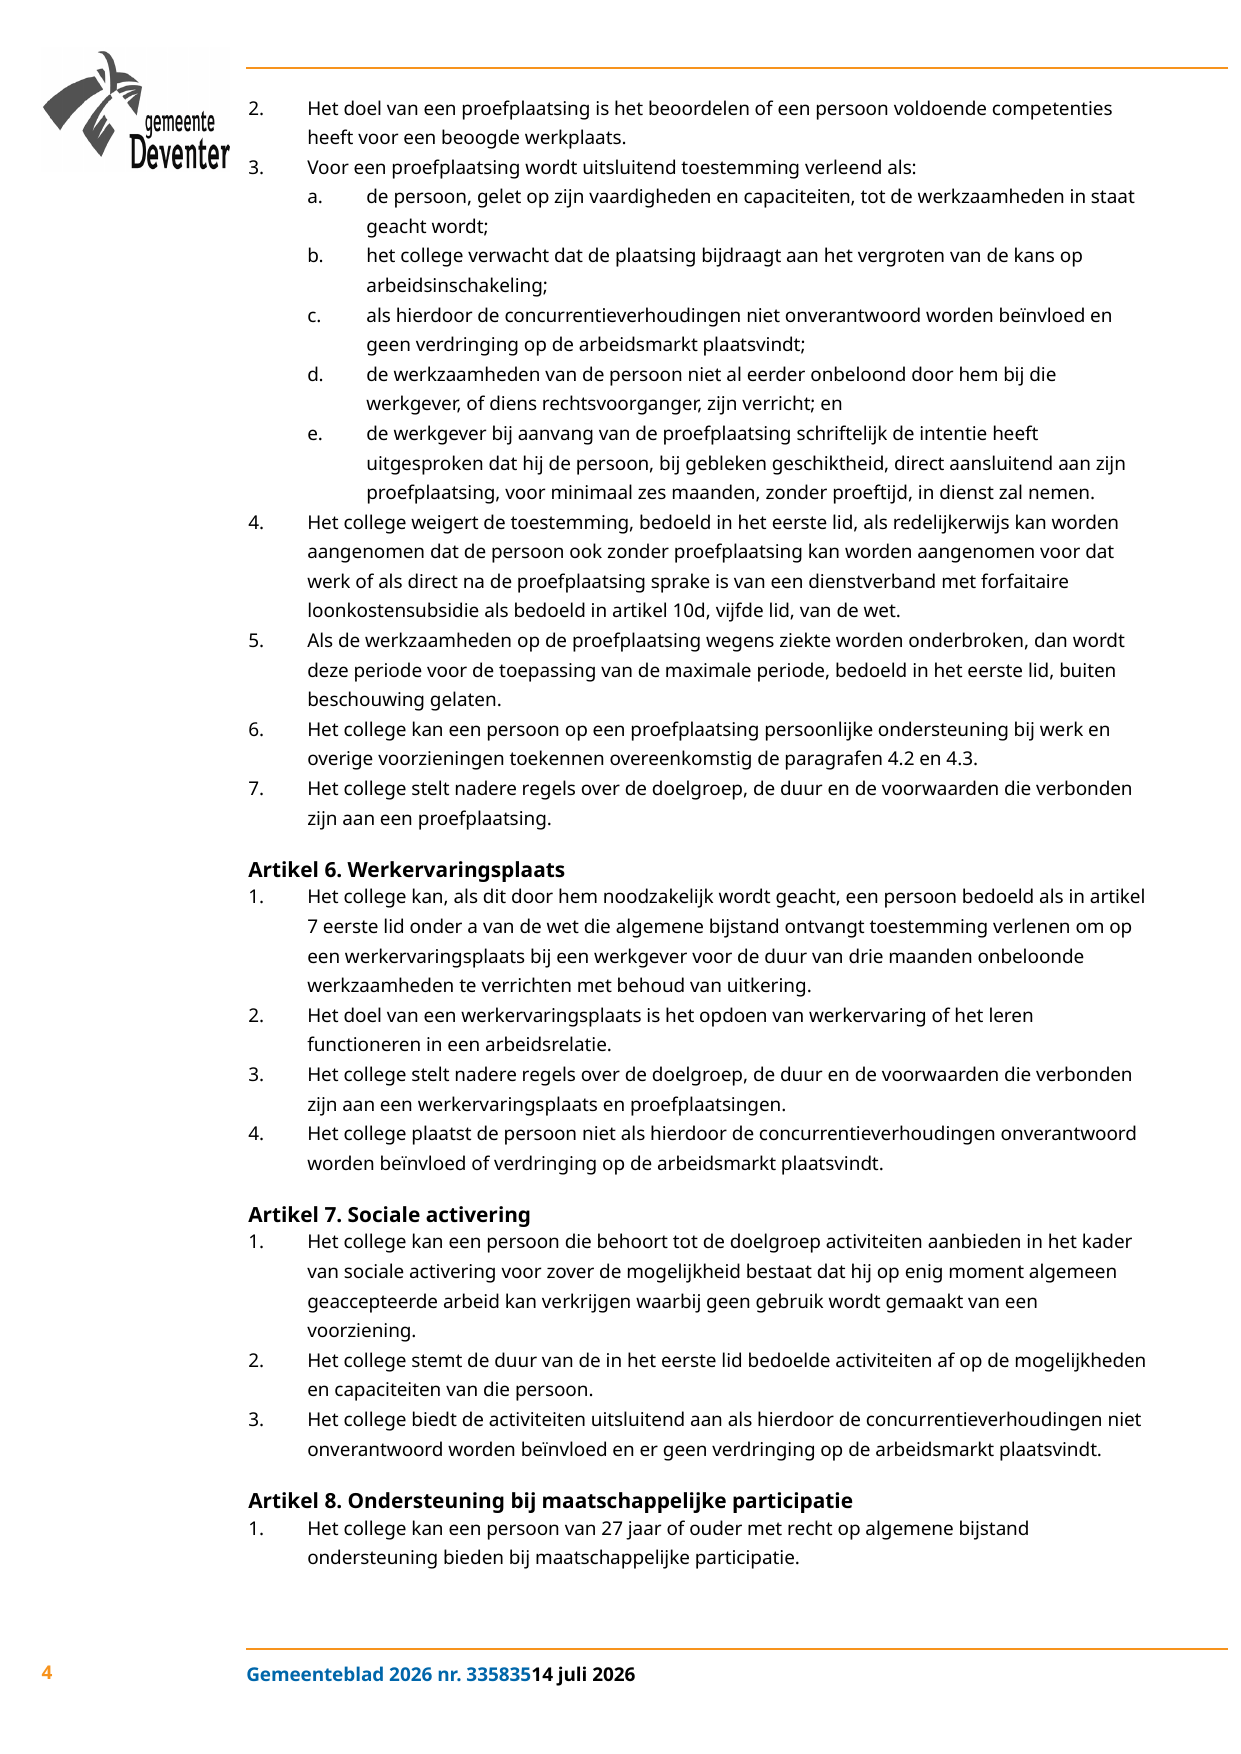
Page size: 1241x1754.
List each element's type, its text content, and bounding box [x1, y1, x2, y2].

picture [41, 47, 231, 172]
list Voor een proefplaatsing wordt uitsluitend toestemming verleend als: [248, 154, 1152, 180]
list Als de werkzaamheden op de proefplaatsing wegens ziekte worden onderbroken, dan wordt deze periode voor de toepassing van de maximale periode, bedoeld in het eerste lid, buiten beschouwing gelaten. [248, 627, 1152, 712]
text Artikel 7. Sociale activering [248, 1200, 1152, 1229]
list als hierdoor de concurrentieverhoudingen niet onverantwoord worden beïnvloed en geen verdringing op de arbeidsmarkt plaatsvindt; [307, 302, 1152, 357]
list het college verwacht dat de plaatsing bijdraagt aan het vergroten van de kans op arbeidsinschakeling; [307, 243, 1152, 298]
text Artikel 6. Werkervaringsplaats [248, 855, 1152, 884]
list Het college kan, als dit door hem noodzakelijk wordt geacht, een persoon bedoeld als in artikel 7 eerste lid onder a van de wet die algemene bijstand ontvangt toestemming verlenen om op een werkervaringsplaats bij een werkgever voor de duur van drie maanden onbeloonde werkzaamheden te verrichten met behoud van uitkering. [248, 884, 1152, 998]
list Het college kan een persoon die behoort tot de doelgroep activiteiten aanbieden in het kader van sociale activering voor zover de mogelijkheid bestaat dat hij op enig moment algemeen geaccepteerde arbeid kan verkrijgen waarbij geen gebruik wordt gemaakt van een voorziening. [248, 1229, 1152, 1343]
list Het college biedt de activiteiten uitsluitend aan als hierdoor de concurrentieverhoudingen niet onverantwoord worden beïnvloed en er geen verdringing op de arbeidsmarkt plaatsvindt. [248, 1406, 1152, 1462]
list de persoon, gelet op zijn vaardigheden en capaciteiten, tot de werkzaamheden in staat geacht wordt; [307, 183, 1152, 239]
list Het college weigert de toestemming, bedoeld in het eerste lid, als redelijkerwijs kan worden aangenomen dat de persoon ook zonder proefplaatsing kan worden aangenomen voor dat werk of als direct na de proefplaatsing sprake is van een dienstverband met forfaitaire loonkostensubsidie als bedoeld in artikel 10d, vijfde lid, van de wet. [248, 509, 1152, 623]
list Het college kan een persoon op een proefplaatsing persoonlijke ondersteuning bij werk en overige voorzieningen toekennen overeenkomstig de paragrafen 4.2 en 4.3. [248, 716, 1152, 771]
list Het college stemt de duur van de in het eerste lid bedoelde activiteiten af op de mogelijkheden en capaciteiten van die persoon. [248, 1347, 1152, 1402]
list Het college stelt nadere regels over de doelgroep, de duur en de voorwaarden die verbonden zijn aan een werkervaringsplaats en proefplaatsingen. [248, 1061, 1152, 1116]
list de werkgever bij aanvang van de proefplaatsing schriftelijk de intentie heeft uitgesproken dat hij de persoon, bij gebleken geschiktheid, direct aansluitend aan zijn proefplaatsing, voor minimaal zes maanden, zonder proeftijd, in dienst zal nemen. [307, 420, 1152, 505]
list Het college kan een persoon van 27 jaar of ouder met recht op algemene bijstand ondersteuning bieden bij maatschappelijke participatie. [248, 1515, 1152, 1570]
list de werkzaamheden van de persoon niet al eerder onbeloond door hem bij die werkgever, of diens rechtsvoorganger, zijn verricht; en [307, 361, 1152, 416]
list Het college stelt nadere regels over de doelgroep, de duur en de voorwaarden die verbonden zijn aan een proefplaatsing. [248, 775, 1152, 831]
list Het doel van een proefplaatsing is het beoordelen of een persoon voldoende competenties heeft voor een beoogde werkplaats. [248, 95, 1152, 150]
text Artikel 8. Ondersteuning bij maatschappelijke participatie [248, 1486, 1152, 1515]
list Het college plaatst de persoon niet als hierdoor de concurrentieverhoudingen onverantwoord worden beïnvloed of verdringing op de arbeidsmarkt plaatsvindt. [248, 1120, 1152, 1176]
list Het doel van een werkervaringsplaats is het opdoen van werkervaring of het leren functioneren in een arbeidsrelatie. [248, 1002, 1152, 1057]
